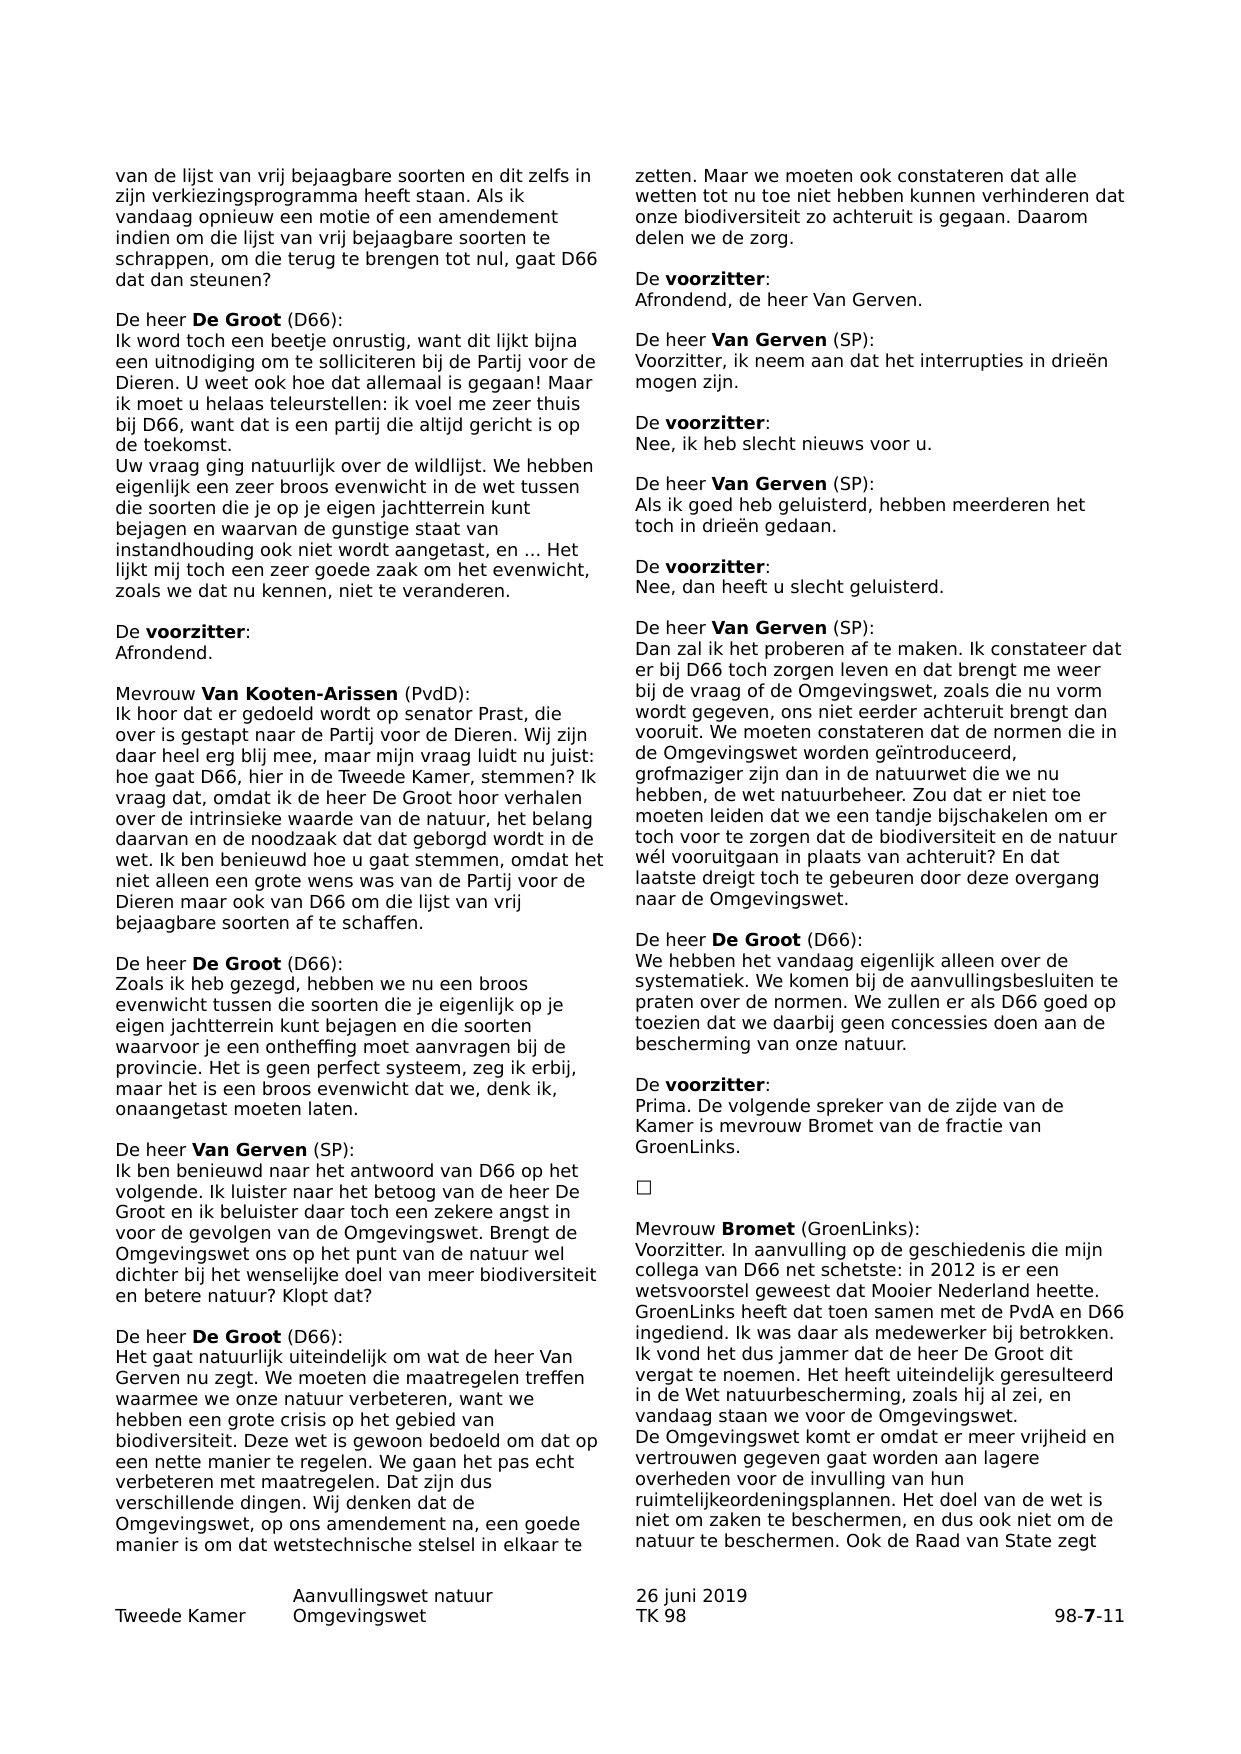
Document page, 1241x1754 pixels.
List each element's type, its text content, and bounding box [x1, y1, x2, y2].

text Prima. De volgende spreker van de zijde van de Kamer is mevrouw Bromet van de fractie van GroenLinks. [635, 1095, 1125, 1158]
text De heer De Groot (D66): [115, 1326, 605, 1347]
text Ik ben benieuwd naar het antwoord van D66 op het volgende. Ik luister naar het betoog van de heer De Groot en ik beluister daar toch een zekere angst in voor de gevolgen van de Omgevingswet. Brengt de Omgevingswet ons op het punt van de natuur wel dichter bij het wenselijke doel van meer biodiversiteit en betere natuur? Klopt dat? [115, 1161, 605, 1306]
text De voorzitter: [635, 269, 1125, 289]
text De voorzitter: [635, 1074, 1125, 1095]
text De heer Van Gerven (SP): [635, 474, 1125, 495]
text ⬜ [635, 1178, 1125, 1198]
text Voorzitter, ik neem aan dat het interrupties in drieën mogen zijn. [635, 351, 1125, 393]
text De heer De Groot (D66): [115, 953, 605, 974]
text De Omgevingswet komt er omdat er meer vrijheid en vertrouwen gegeven gaat worden aan lagere overheden voor de invulling van hun ruimtelijkeordeningsplannen. Het doel van de wet is niet om zaken te beschermen, en dus ook niet om de natuur te beschermen. Ook de Raad van State zegt [635, 1427, 1125, 1552]
text De voorzitter: [115, 622, 605, 643]
text Afrondend. [115, 643, 605, 663]
text Afrondend, de heer Van Gerven. [635, 289, 1125, 310]
text Nee, dan heeft u slecht geluisterd. [635, 577, 1125, 598]
text We hebben het vandaag eigenlijk alleen over de systematiek. We komen bij de aanvullingsbesluiten te praten over de normen. We zullen er als D66 goed op toezien dat we daarbij geen concessies doen aan de bescherming van onze natuur. [635, 950, 1125, 1054]
text Het gaat natuurlijk uiteindelijk om wat de heer Van Gerven nu zegt. We moeten die maatregelen treffen waarmee we onze natuur verbeteren, want we hebben een grote crisis op het gebied van biodiversiteit. Deze wet is gewoon bedoeld om dat op een nette manier te regelen. We gaan het pas echt verbeteren met maatregelen. Dat zijn dus verschillende dingen. Wij denken dat de Omgevingswet, op ons amendement na, een goede manier is om dat wetstechnische stelsel in elkaar te [115, 1347, 605, 1556]
text Mevrouw Bromet (GroenLinks): [635, 1218, 1125, 1239]
text Mevrouw Van Kooten-Arissen (PvdD): [115, 683, 605, 704]
text Ik word toch een beetje onrustig, want dit lijkt bijna een uitnodiging om te solliciteren bij de Partij voor de Dieren. U weet ook hoe dat allemaal is gegaan! Maar ik moet u helaas teleurstellen: ik voel me zeer thuis bij D66, want dat is een partij die altijd gericht is op de toekomst. [115, 331, 605, 456]
text De voorzitter: [635, 557, 1125, 577]
text De heer De Groot (D66): [635, 930, 1125, 950]
text Als ik goed heb geluisterd, hebben meerderen het toch in drieën gedaan. [635, 495, 1125, 537]
text De heer De Groot (D66): [115, 310, 605, 331]
text Ik hoor dat er gedoeld wordt op senator Prast, die over is gestapt naar de Partij voor de Dieren. Wij zijn daar heel erg blij mee, maar mijn vraag luidt nu juist: hoe gaat D66, hier in de Tweede Kamer, stemmen? Ik vraag dat, omdat ik de heer De Groot hoor verhalen over de intrinsieke waarde van de natuur, het belang daarvan en de noodzaak dat dat geborgd wordt in de wet. Ik ben benieuwd hoe u gaat stemmen, omdat het niet alleen een grote wens was van de Partij voor de Dieren maar ook van D66 om die lijst van vrij bejaagbare soorten af te schaffen. [115, 704, 605, 933]
text Voorzitter. In aanvulling op de geschiedenis die mijn collega van D66 net schetste: in 2012 is er een wetsvoorstel geweest dat Mooier Nederland heette. GroenLinks heeft dat toen samen met de PvdA en D66 ingediend. Ik was daar als medewerker bij betrokken. Ik vond het dus jammer dat de heer De Groot dit vergat te noemen. Het heeft uiteindelijk geresulteerd in de Wet natuurbescherming, zoals hij al zei, en vandaag staan we voor de Omgevingswet. [635, 1239, 1125, 1427]
text Nee, ik heb slecht nieuws voor u. [635, 433, 1125, 454]
text De voorzitter: [635, 413, 1125, 433]
text De heer Van Gerven (SP): [635, 330, 1125, 351]
text van de lijst van vrij bejaagbare soorten en dit zelfs in zijn verkiezingsprogramma heeft staan. Als ik vandaag opnieuw een motie of een amendement indien om die lijst van vrij bejaagbare soorten te schrappen, om die terug te brengen tot nul, gaat D66 dat dan steunen? [115, 165, 605, 290]
text Uw vraag ging natuurlijk over de wildlijst. We hebben eigenlijk een zeer broos evenwicht in de wet tussen die soorten die je op je eigen jachtterrein kunt bejagen en waarvan de gunstige staat van instandhouding ook niet wordt aangetast, en ... Het lijkt mij toch een zeer goede zaak om het evenwicht, zoals we dat nu kennen, niet te veranderen. [115, 456, 605, 602]
text Zoals ik heb gezegd, hebben we nu een broos evenwicht tussen die soorten die je eigenlijk op je eigen jachtterrein kunt bejagen en die soorten waarvoor je een ontheffing moet aanvragen bij de provincie. Het is geen perfect systeem, zeg ik erbij, maar het is een broos evenwicht dat we, denk ik, onaangetast moeten laten. [115, 974, 605, 1120]
text De heer Van Gerven (SP): [635, 618, 1125, 639]
text De heer Van Gerven (SP): [115, 1140, 605, 1161]
text Dan zal ik het proberen af te maken. Ik constateer dat er bij D66 toch zorgen leven en dat brengt me weer bij de vraag of de Omgevingswet, zoals die nu vorm wordt gegeven, ons niet eerder achteruit brengt dan vooruit. We moeten constateren dat de normen die in de Omgevingswet worden geïntroduceerd, grofmaziger zijn dan in de natuurwet die we nu hebben, de wet natuurbeheer. Zou dat er niet toe moeten leiden dat we een tandje bijschakelen om er toch voor te zorgen dat de biodiversiteit en de natuur wél vooruitgaan in plaats van achteruit? En dat laatste dreigt toch te gebeuren door deze overgang naar de Omgevingswet. [635, 639, 1125, 910]
text zetten. Maar we moeten ook constateren dat alle wetten tot nu toe niet hebben kunnen verhinderen dat onze biodiversiteit zo achteruit is gegaan. Daarom delen we de zorg. [635, 165, 1125, 249]
